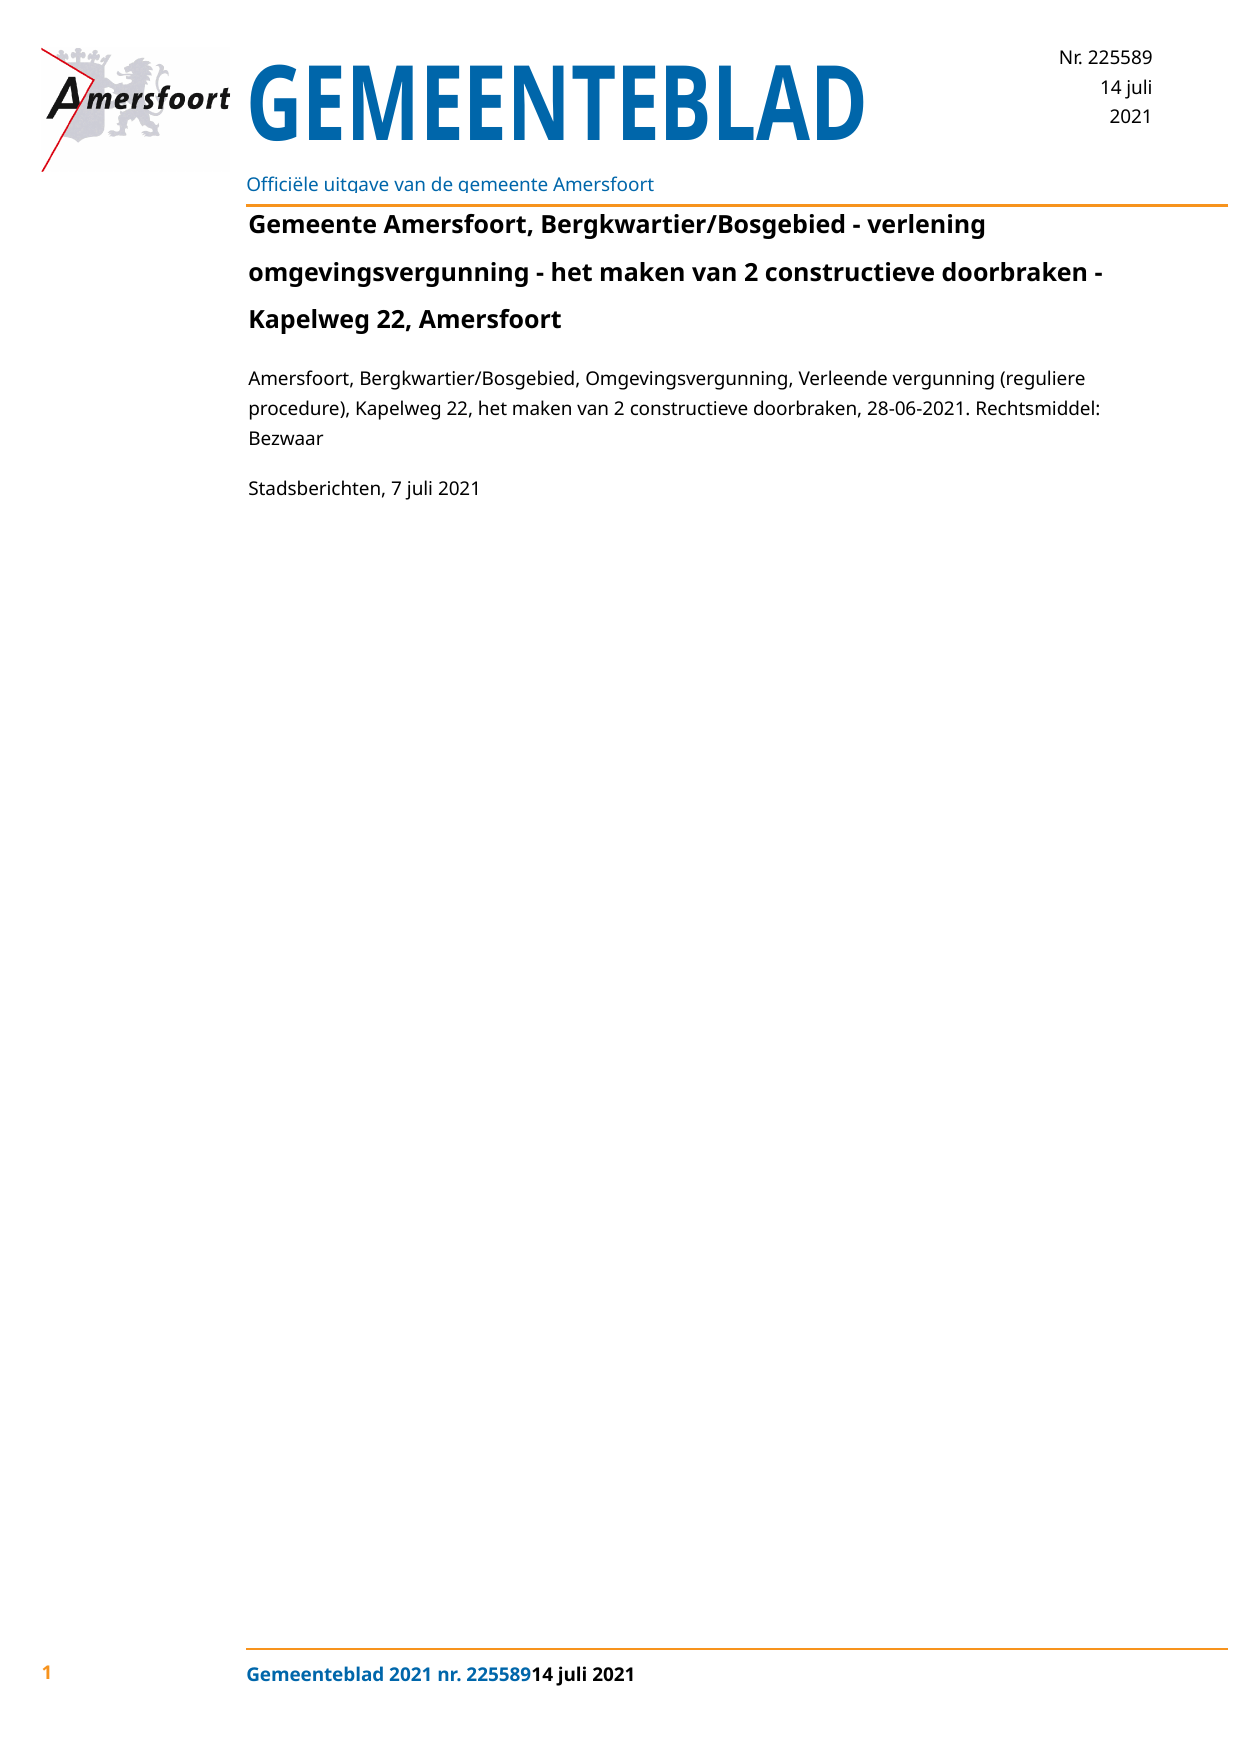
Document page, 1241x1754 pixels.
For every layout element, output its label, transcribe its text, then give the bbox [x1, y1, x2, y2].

picture [41, 47, 231, 172]
text Amersfoort, Bergkwartier/Bosgebied, Omgevingsvergunning, Verleende vergunning (reguliere procedure), Kapelweg 22, het maken van 2 constructieve doorbraken, 28-06-2021. Rechtsmiddel: Bezwaar [248, 366, 1152, 450]
text Gemeente Amersfoort, Bergkwartier/Bosgebied - verlening omgevingsvergunning - het maken van 2 constructieve doorbraken - Kapelweg 22, Amersfoort [248, 207, 1152, 336]
text Stadsberichten, 7 juli 2021 [248, 475, 1152, 501]
